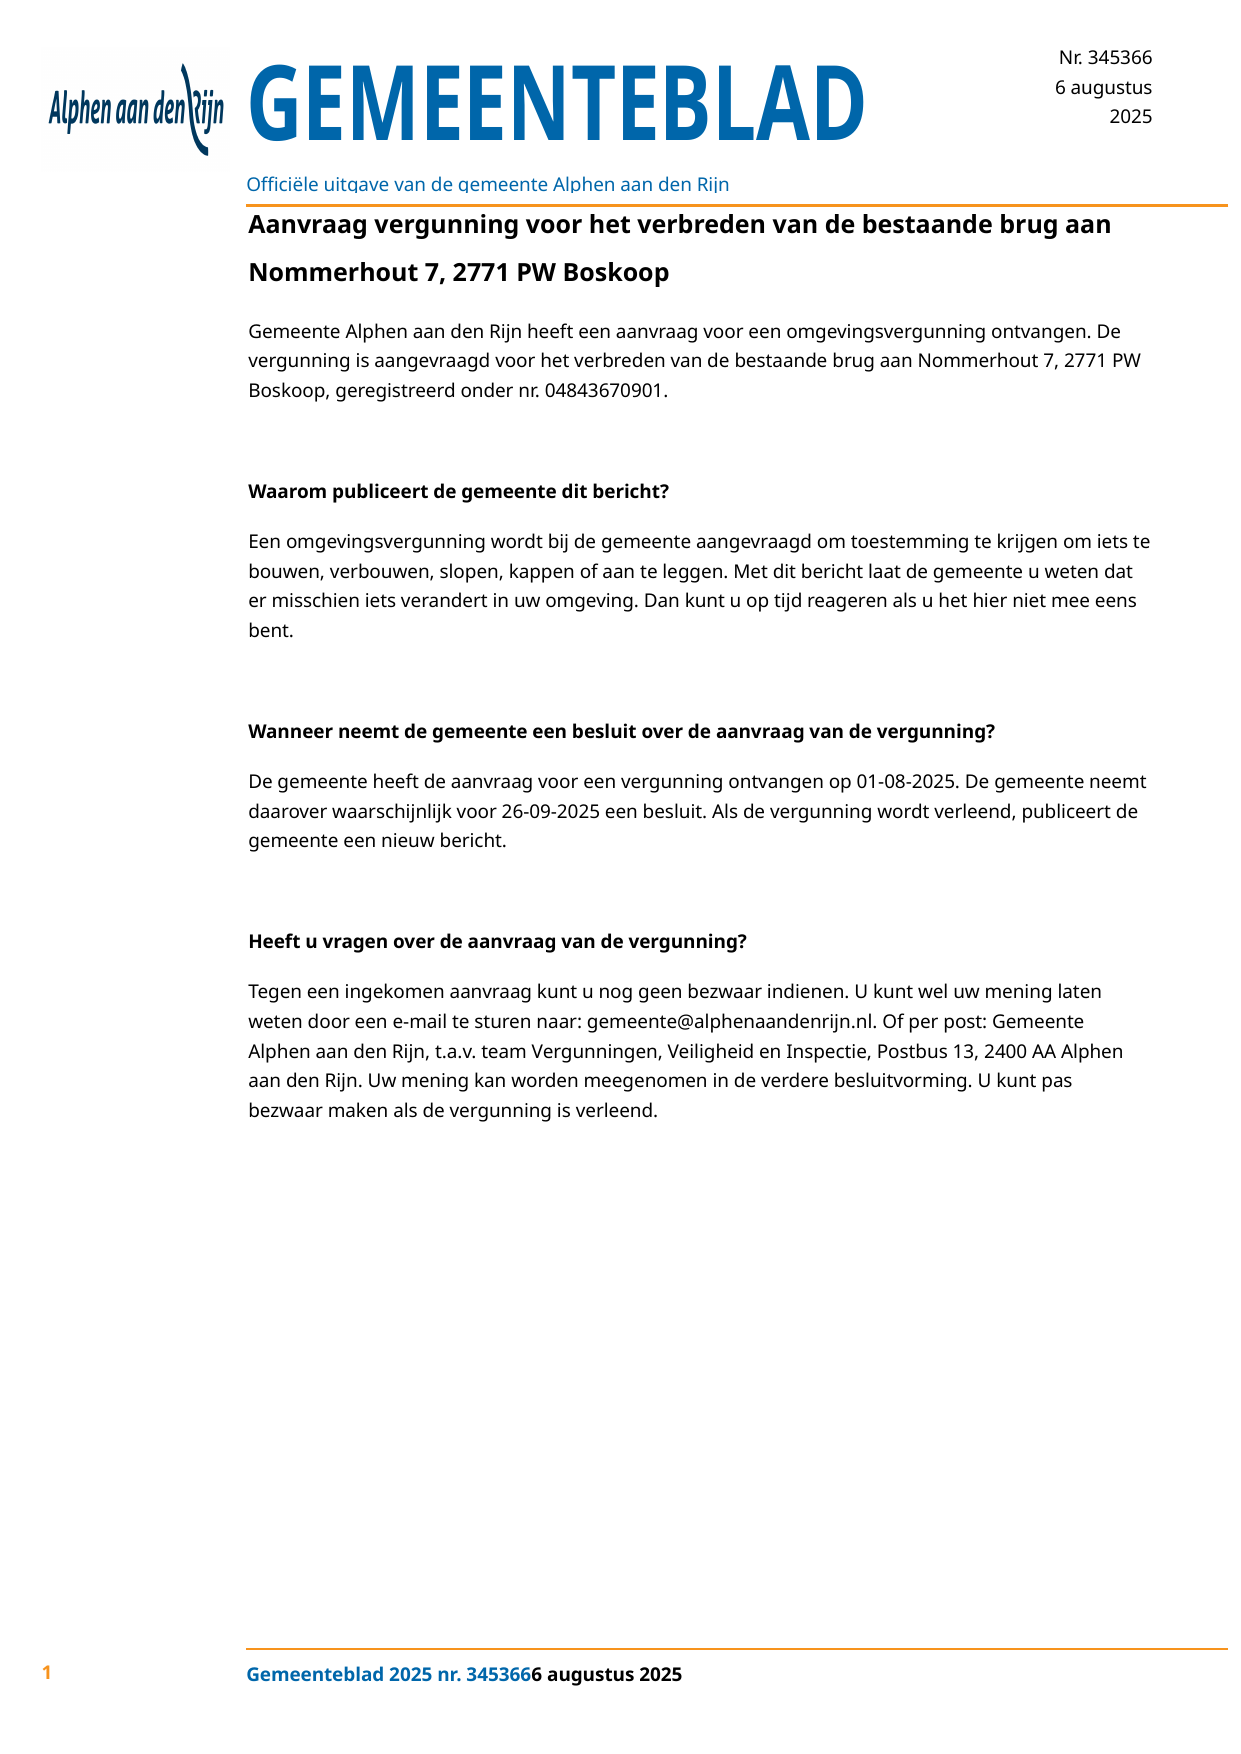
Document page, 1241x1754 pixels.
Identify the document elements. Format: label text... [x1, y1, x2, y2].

text Aanvraag vergunning voor het verbreden van de bestaande brug aan Nommerhout 7, 2771 PW Boskoop [248, 207, 1152, 288]
text Een omgevingsvergunning wordt bij de gemeente aangevraagd om toestemming te krijgen om iets te bouwen, verbouwen, slopen, kappen of aan te leggen. Met dit bericht laat de gemeente u weten dat er misschien iets verandert in uw omgeving. Dan kunt u op tijd reageren als u het hier niet mee eens bent. [248, 528, 1152, 643]
text Waarom publiceert de gemeente dit bericht? [248, 478, 1152, 504]
text Heeft u vragen over de aanvraag van de vergunning? [248, 928, 1152, 954]
text De gemeente heeft de aanvraag voor een vergunning ontvangen op 01-08-2025. De gemeente neemt daarover waarschijnlijk voor 26-09-2025 een besluit. Als de vergunning wordt verleend, publiceert de gemeente een nieuw bericht. [248, 768, 1152, 853]
text Wanneer neemt de gemeente een besluit over de aanvraag van de vergunning? [248, 718, 1152, 744]
text Gemeente Alphen aan den Rijn heeft een aanvraag voor een omgevingsvergunning ontvangen. De vergunning is aangevraagd voor het verbreden van de bestaande brug aan Nommerhout 7, 2771 PW Boskoop, geregistreerd onder nr. 04843670901. [248, 318, 1152, 403]
picture [41, 47, 231, 172]
text Tegen een ingekomen aanvraag kunt u nog geen bezwaar indienen. U kunt wel uw mening laten weten door een e-mail te sturen naar: gemeente@alphenaandenrijn.nl. Of per post: Gemeente Alphen aan den Rijn, t.a.v. team Vergunningen, Veiligheid en Inspectie, Postbus 13, 2400 AA Alphen aan den Rijn. Uw mening kan worden meegenomen in de verdere besluitvorming. U kunt pas bezwaar maken als de vergunning is verleend. [248, 979, 1152, 1123]
